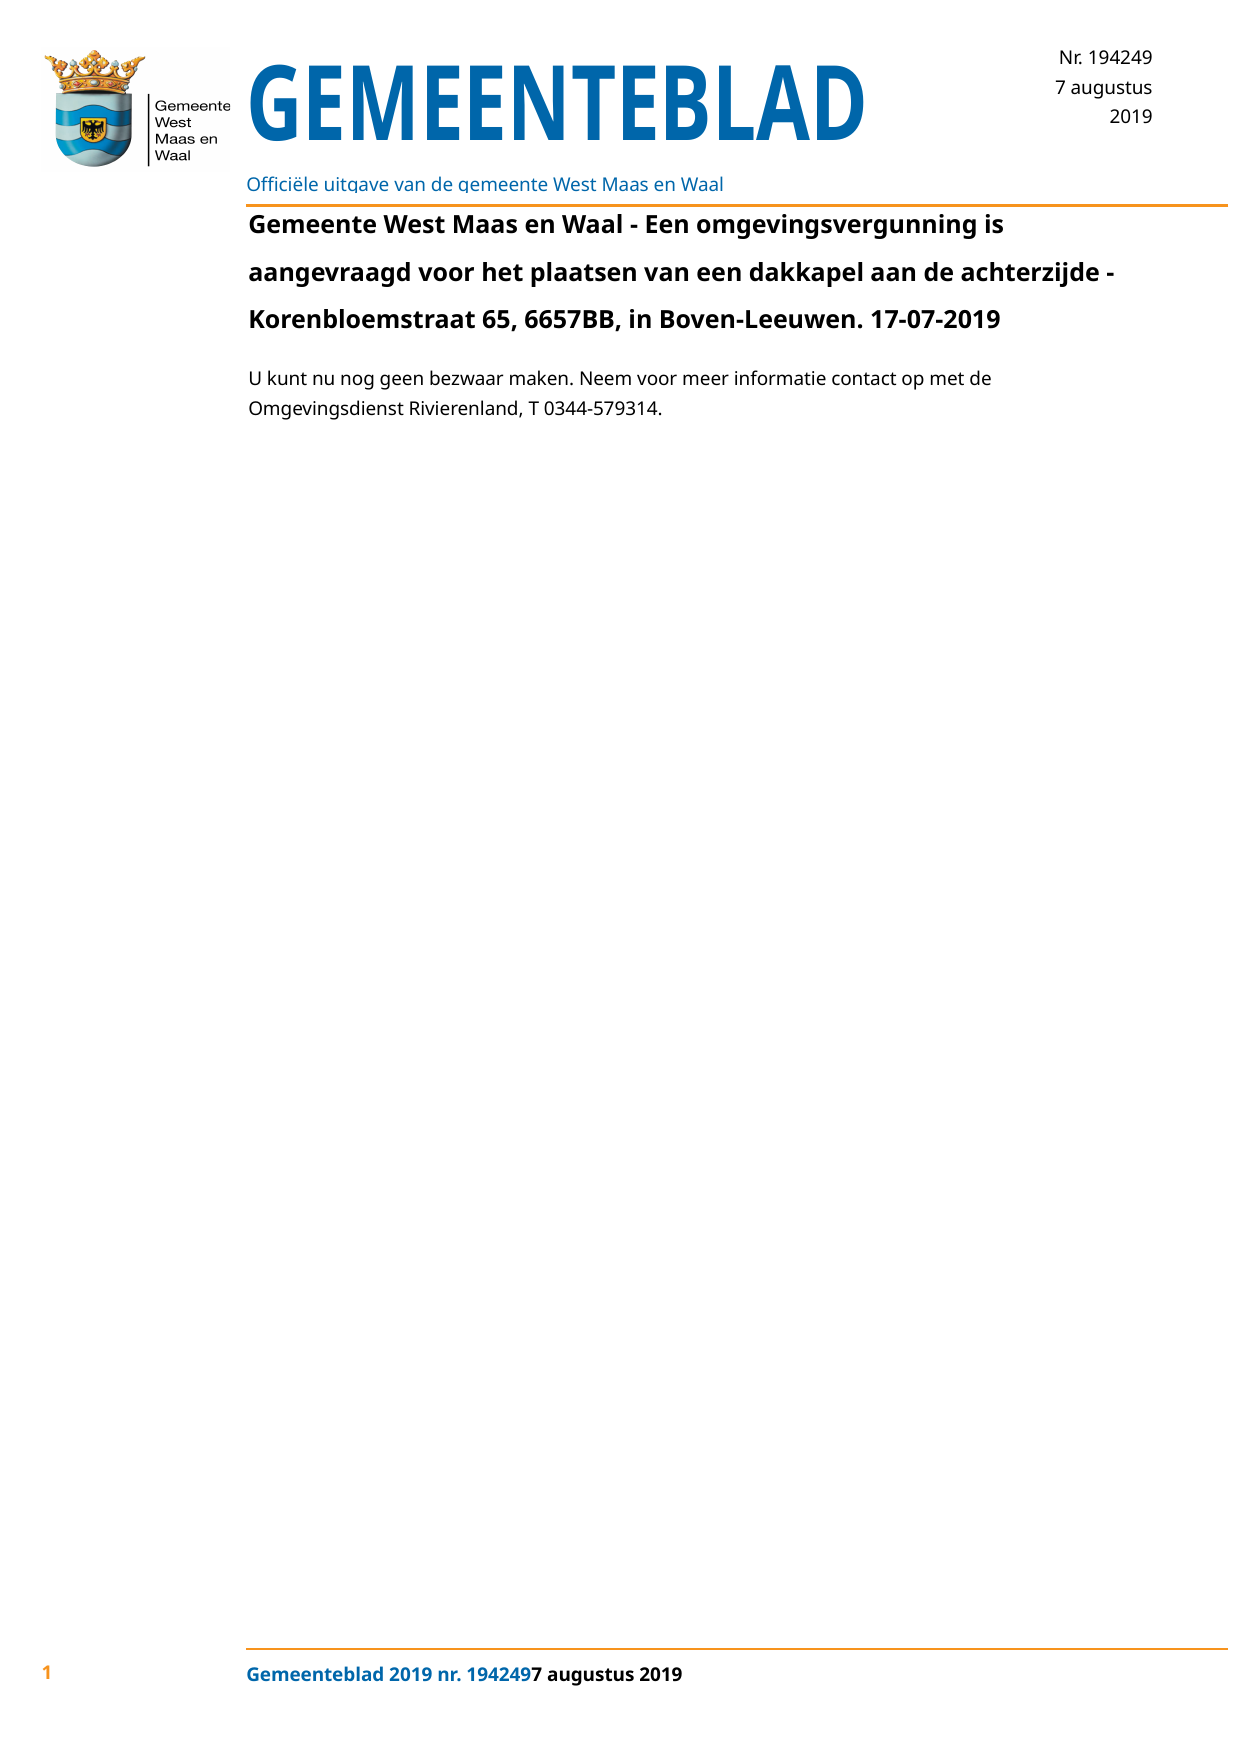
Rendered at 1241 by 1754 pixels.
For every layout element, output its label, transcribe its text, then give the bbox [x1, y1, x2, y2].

picture [41, 47, 231, 172]
text Gemeente West Maas en Waal - Een omgevingsvergunning is aangevraagd voor het plaatsen van een dakkapel aan de achterzijde - Korenbloemstraat 65, 6657BB, in Boven-Leeuwen. 17-07-2019 [248, 207, 1152, 336]
text U kunt nu nog geen bezwaar maken. Neem voor meer informatie contact op met de Omgevingsdienst Rivierenland, T 0344-579314. [248, 366, 1152, 421]
